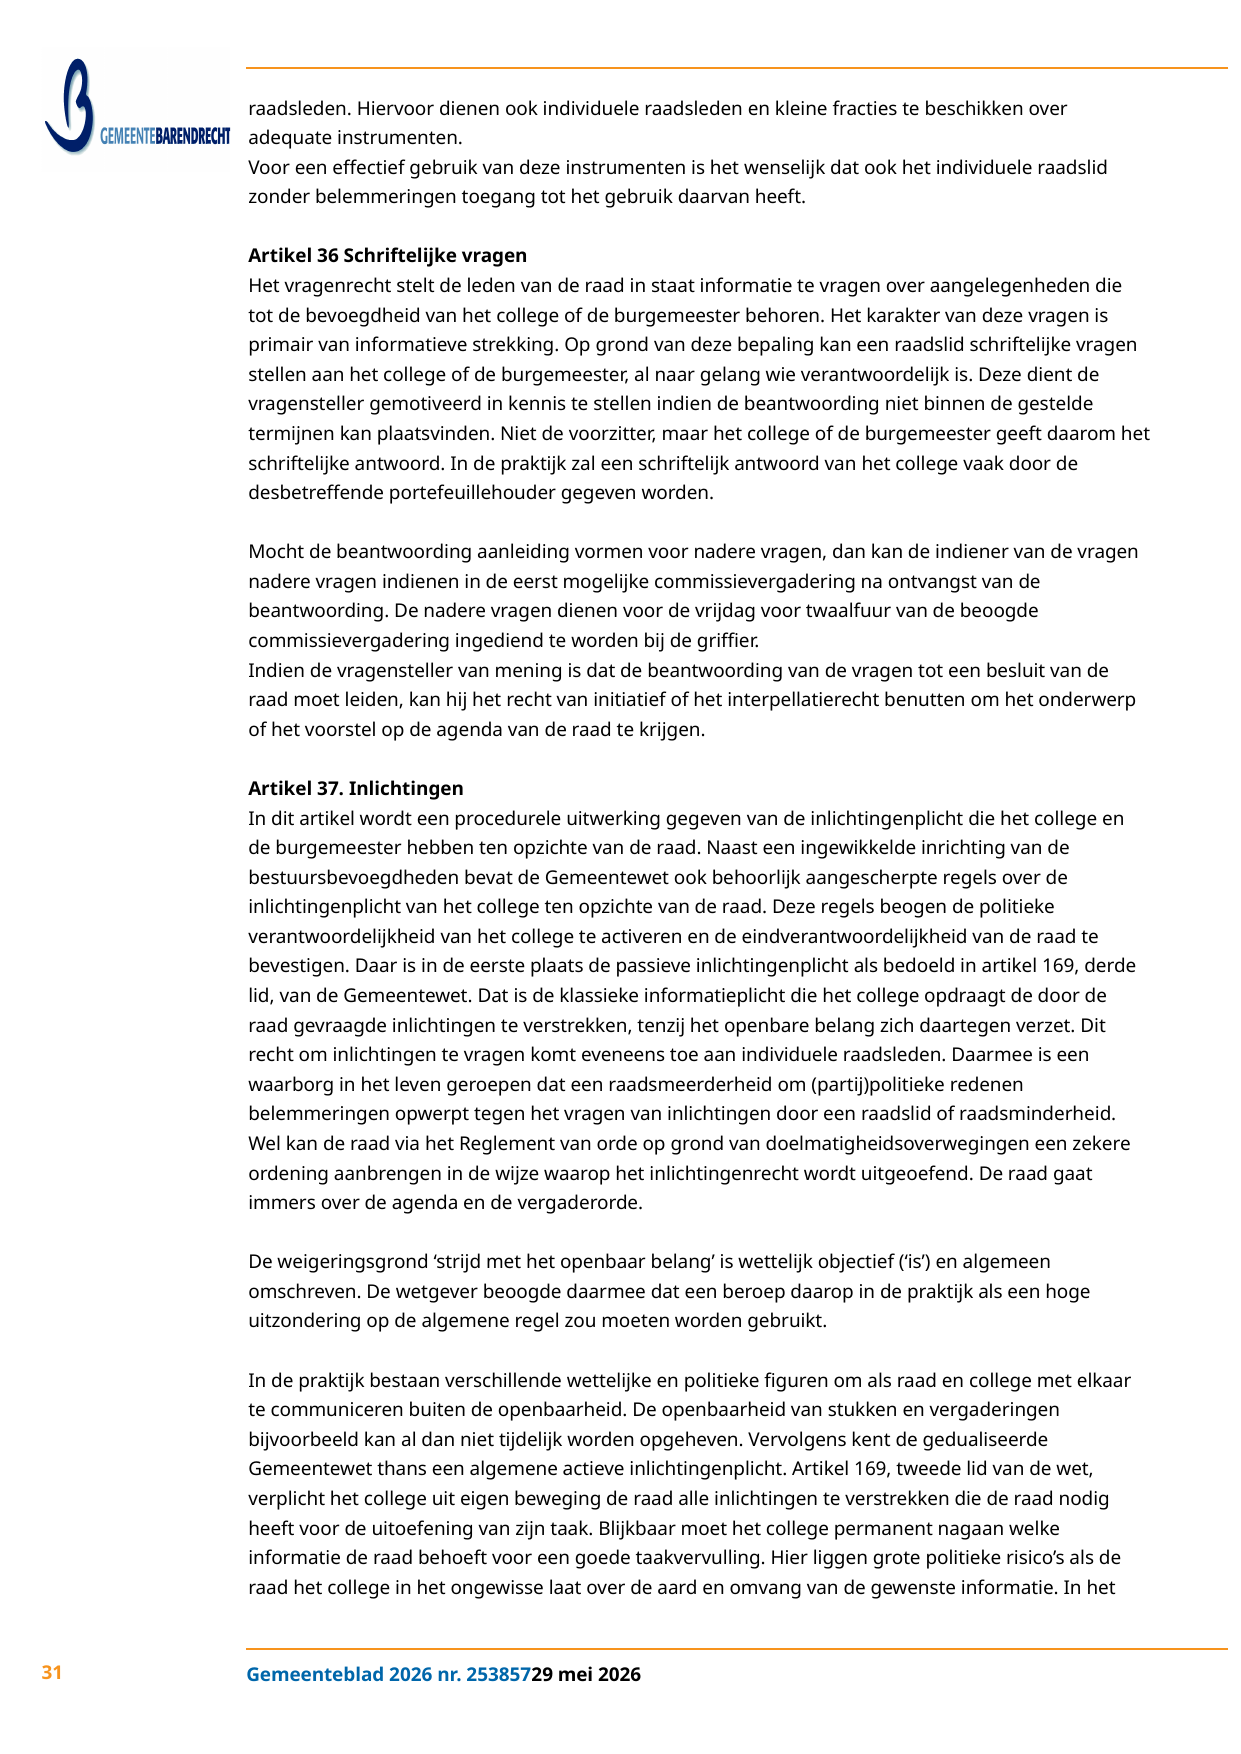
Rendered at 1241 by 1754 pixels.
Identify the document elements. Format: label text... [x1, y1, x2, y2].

text Indien de vragensteller van mening is dat de beantwoording van de vragen tot een besluit van de raad moet leiden, kan hij het recht van initiatief of het interpellatierecht benutten om het onderwerp of het voorstel op de agenda van de raad te krijgen. [248, 657, 1152, 742]
picture [41, 47, 231, 172]
text Artikel 37. Inlichtingen [248, 775, 1152, 801]
text De weigeringsgrond ‘strijd met het openbaar belang’ is wettelijk objectief (‘is’) en algemeen omschreven. De wetgever beoogde daarmee dat een beroep daarop in de praktijk als een hoge uitzondering op de algemene regel zou moeten worden gebruikt. [248, 1248, 1152, 1333]
text In de praktijk bestaan verschillende wettelijke en politieke figuren om als raad en college met elkaar te communiceren buiten de openbaarheid. De openbaarheid van stukken en vergaderingen bijvoorbeeld kan al dan niet tijdelijk worden opgeheven. Vervolgens kent de gedualiseerde Gemeentewet thans een algemene actieve inlichtingenplicht. Artikel 169, tweede lid van de wet, verplicht het college uit eigen beweging de raad alle inlichtingen te verstrekken die de raad nodig heeft voor de uitoefening van zijn taak. Blijkbaar moet het college permanent nagaan welke informatie de raad behoeft voor een goede taakvervulling. Hier liggen grote politieke risico’s als de raad het college in het ongewisse laat over de aard en omvang van de gewenste informatie. In het [248, 1367, 1152, 1600]
text raadsleden. Hiervoor dienen ook individuele raadsleden en kleine fracties te beschikken over adequate instrumenten. [248, 95, 1152, 150]
text Mocht de beantwoording aanleiding vormen voor nadere vragen, dan kan de indiener van de vragen nadere vragen indienen in de eerst mogelijke commissievergadering na ontvangst van de beantwoording. De nadere vragen dienen voor de vrijdag voor twaalfuur van de beoogde commissievergadering ingediend te worden bij de griffier. [248, 538, 1152, 653]
text Het vragenrecht stelt de leden van de raad in staat informatie te vragen over aangelegenheden die tot de bevoegdheid van het college of de burgemeester behoren. Het karakter van deze vragen is primair van informatieve strekking. Op grond van deze bepaling kan een raadslid schriftelijke vragen stellen aan het college of de burgemeester, al naar gelang wie verantwoordelijk is. Deze dient de vragensteller gemotiveerd in kennis te stellen indien de beantwoording niet binnen de gestelde termijnen kan plaatsvinden. Niet de voorzitter, maar het college of de burgemeester geeft daarom het schriftelijke antwoord. In de praktijk zal een schriftelijk antwoord van het college vaak door de desbetreffende portefeuillehouder gegeven worden. [248, 272, 1152, 505]
text Voor een effectief gebruik van deze instrumenten is het wenselijk dat ook het individuele raadslid zonder belemmeringen toegang tot het gebruik daarvan heeft. [248, 154, 1152, 209]
text In dit artikel wordt een procedurele uitwerking gegeven van de inlichtingenplicht die het college en de burgemeester hebben ten opzichte van de raad. Naast een ingewikkelde inrichting van de bestuursbevoegdheden bevat de Gemeentewet ook behoorlijk aangescherpte regels over de inlichtingenplicht van het college ten opzichte van de raad. Deze regels beogen de politieke verantwoordelijkheid van het college te activeren en de eindverantwoordelijkheid van de raad te bevestigen. Daar is in de eerste plaats de passieve inlichtingenplicht als bedoeld in artikel 169, derde lid, van de Gemeentewet. Dat is de klassieke informatieplicht die het college opdraagt de door de raad gevraagde inlichtingen te verstrekken, tenzij het openbare belang zich daartegen verzet. Dit recht om inlichtingen te vragen komt eveneens toe aan individuele raadsleden. Daarmee is een waarborg in het leven geroepen dat een raadsmeerderheid om (partij)politieke redenen belemmeringen opwerpt tegen het vragen van inlichtingen door een raadslid of raadsminderheid. Wel kan de raad via het Reglement van orde op grond van doelmatigheidsoverwegingen een zekere ordening aanbrengen in de wijze waarop het inlichtingenrecht wordt uitgeoefend. De raad gaat immers over de agenda en de vergaderorde. [248, 805, 1152, 1215]
text Artikel 36 Schriftelijke vragen [248, 243, 1152, 268]
